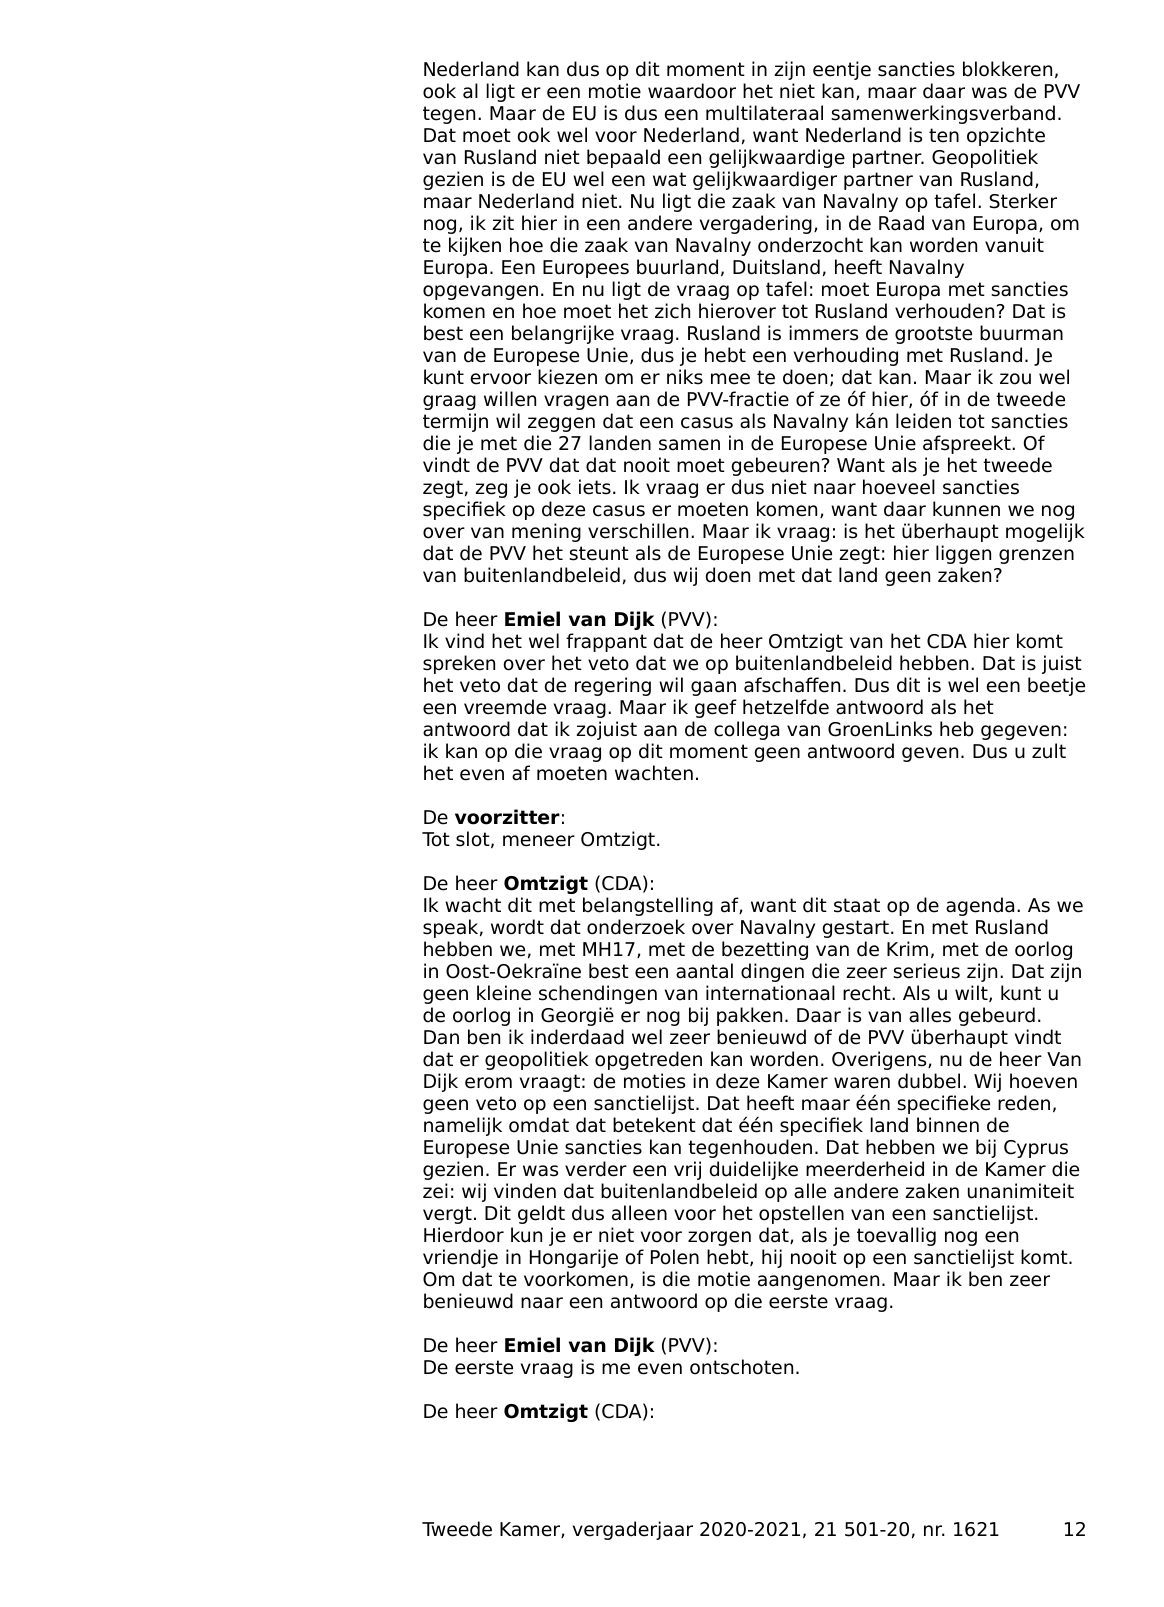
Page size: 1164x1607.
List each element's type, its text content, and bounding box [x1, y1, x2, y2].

text De heer Emiel van Dijk (PVV): [422, 609, 1087, 631]
text De heer Omtzigt (CDA): [422, 873, 1087, 895]
text Ik vind het wel frappant dat de heer Omtzigt van het CDA hier komt spreken over het veto dat we op buitenlandbeleid hebben. Dat is juist het veto dat de regering wil gaan afschaffen. Dus dit is wel een beetje een vreemde vraag. Maar ik geef hetzelfde antwoord als het antwoord dat ik zojuist aan de collega van GroenLinks heb gegeven: ik kan op die vraag op dit moment geen antwoord geven. Dus u zult het even af moeten wachten. [422, 631, 1087, 784]
text Nederland kan dus op dit moment in zijn eentje sancties blokkeren, ook al ligt er een motie waardoor het niet kan, maar daar was de PVV tegen. Maar de EU is dus een multilateraal samenwerkingsverband. Dat moet ook wel voor Nederland, want Nederland is ten opzichte van Rusland niet bepaald een gelijkwaardige partner. Geopolitiek gezien is de EU wel een wat gelijkwaardiger partner van Rusland, maar Nederland niet. Nu ligt die zaak van Navalny op tafel. Sterker nog, ik zit hier in een andere vergadering, in de Raad van Europa, om te kijken hoe die zaak van Navalny onderzocht kan worden vanuit Europa. Een Europees buurland, Duitsland, heeft Navalny opgevangen. En nu ligt de vraag op tafel: moet Europa met sancties komen en hoe moet het zich hierover tot Rusland verhouden? Dat is best een belangrijke vraag. Rusland is immers de grootste buurman van de Europese Unie, dus je hebt een verhouding met Rusland. Je kunt ervoor kiezen om er niks mee te doen; dat kan. Maar ik zou wel graag willen vragen aan de PVV-fractie of ze óf hier, óf in de tweede termijn wil zeggen dat een casus als Navalny kán leiden tot sancties die je met die 27 landen samen in de Europese Unie afspreekt. Of vindt de PVV dat dat nooit moet gebeuren? Want als je het tweede zegt, zeg je ook iets. Ik vraag er dus niet naar hoeveel sancties specifiek op deze casus er moeten komen, want daar kunnen we nog over van mening verschillen. Maar ik vraag: is het überhaupt mogelijk dat de PVV het steunt als de Europese Unie zegt: hier liggen grenzen van buitenlandbeleid, dus wij doen met dat land geen zaken? [422, 59, 1087, 587]
text De eerste vraag is me even ontschoten. [422, 1357, 1087, 1379]
text De heer Omtzigt (CDA): [422, 1401, 1087, 1423]
text Tot slot, meneer Omtzigt. [422, 829, 1087, 851]
text De voorzitter: [422, 807, 1087, 829]
text Ik wacht dit met belangstelling af, want dit staat op de agenda. As we speak, wordt dat onderzoek over Navalny gestart. En met Rusland hebben we, met MH17, met de bezetting van de Krim, met de oorlog in Oost-Oekraïne best een aantal dingen die zeer serieus zijn. Dat zijn geen kleine schendingen van internationaal recht. Als u wilt, kunt u de oorlog in Georgië er nog bij pakken. Daar is van alles gebeurd. Dan ben ik inderdaad wel zeer benieuwd of de PVV überhaupt vindt dat er geopolitiek opgetreden kan worden. Overigens, nu de heer Van Dijk erom vraagt: de moties in deze Kamer waren dubbel. Wij hoeven geen veto op een sanctielijst. Dat heeft maar één specifieke reden, namelijk omdat dat betekent dat één specifiek land binnen de Europese Unie sancties kan tegenhouden. Dat hebben we bij Cyprus gezien. Er was verder een vrij duidelijke meerderheid in de Kamer die zei: wij vinden dat buitenlandbeleid op alle andere zaken unanimiteit vergt. Dit geldt dus alleen voor het opstellen van een sanctielijst. Hierdoor kun je er niet voor zorgen dat, als je toevallig nog een vriendje in Hongarije of Polen hebt, hij nooit op een sanctielijst komt. Om dat te voorkomen, is die motie aangenomen. Maar ik ben zeer benieuwd naar een antwoord op die eerste vraag. [422, 895, 1087, 1312]
text De heer Emiel van Dijk (PVV): [422, 1335, 1087, 1357]
